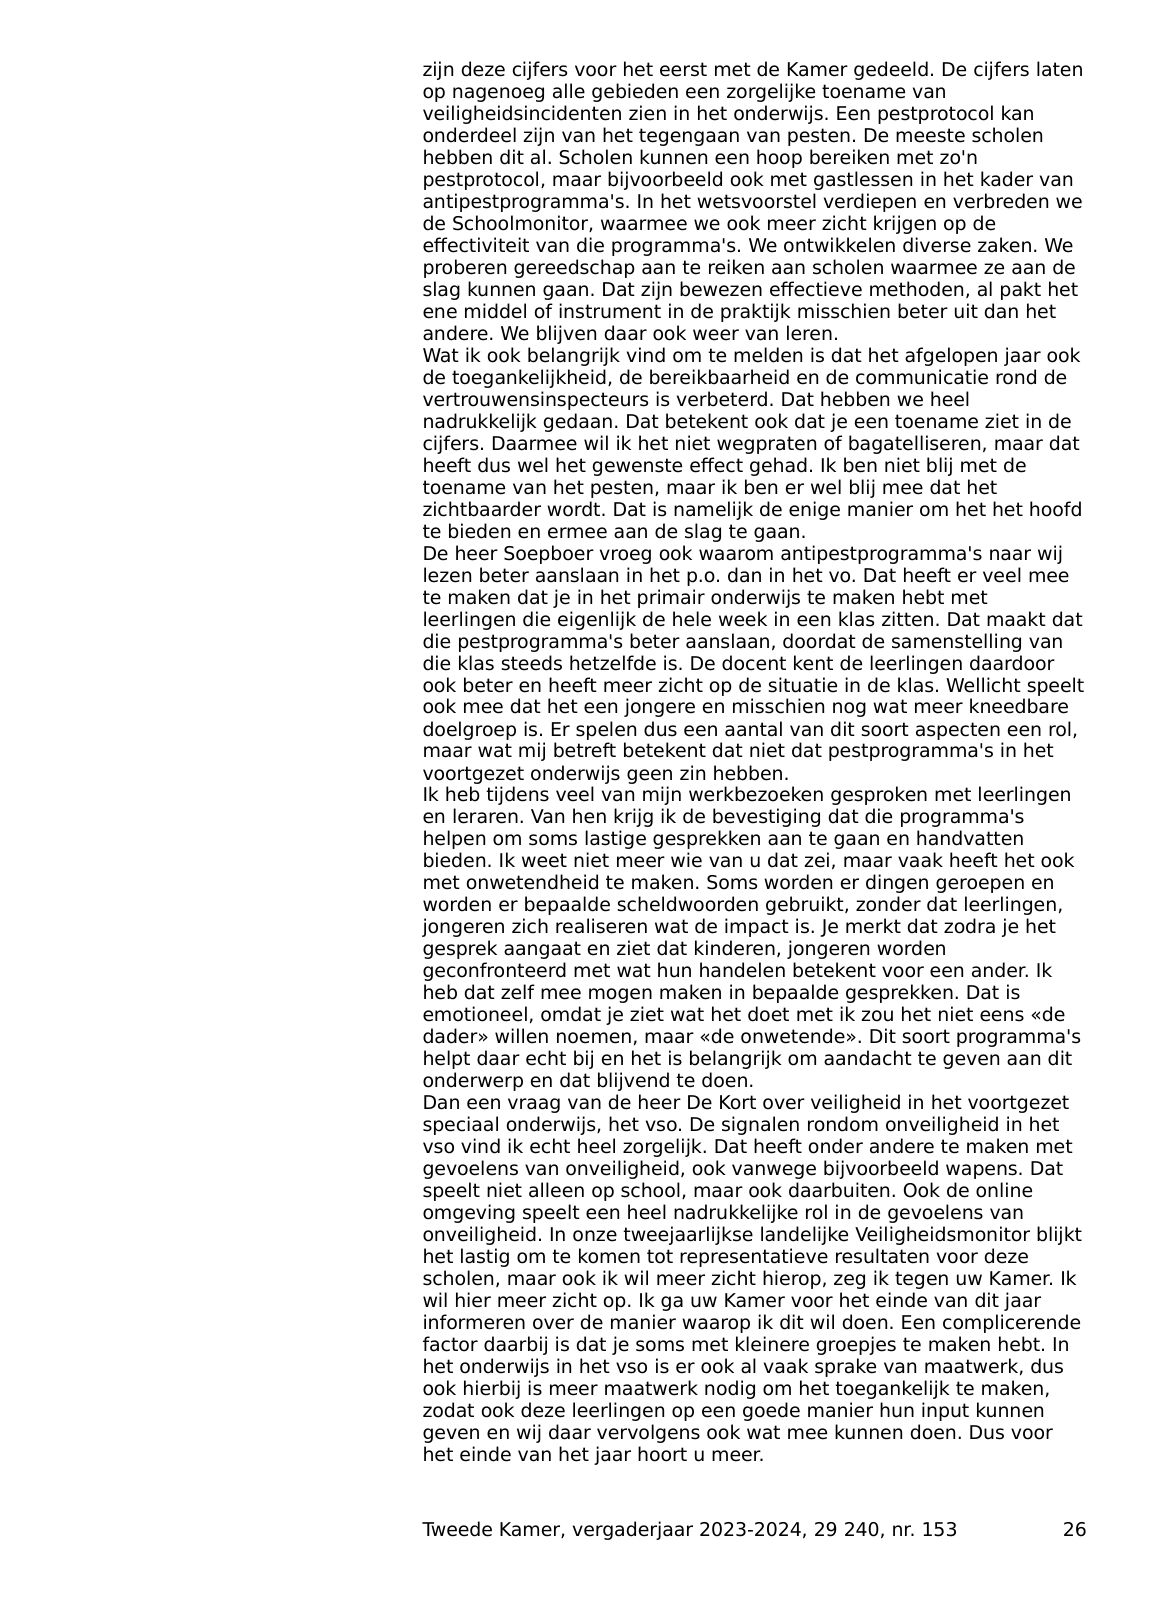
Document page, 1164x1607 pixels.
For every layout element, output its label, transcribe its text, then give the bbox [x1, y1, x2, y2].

text Ik heb tijdens veel van mijn werkbezoeken gesproken met leerlingen en leraren. Van hen krijg ik de bevestiging dat die programma's helpen om soms lastige gesprekken aan te gaan en handvatten bieden. Ik weet niet meer wie van u dat zei, maar vaak heeft het ook met onwetendheid te maken. Soms worden er dingen geroepen en worden er bepaalde scheldwoorden gebruikt, zonder dat leerlingen, jongeren zich realiseren wat de impact is. Je merkt dat zodra je het gesprek aangaat en ziet dat kinderen, jongeren worden geconfronteerd met wat hun handelen betekent voor een ander. Ik heb dat zelf mee mogen maken in bepaalde gesprekken. Dat is emotioneel, omdat je ziet wat het doet met ik zou het niet eens «de dader» willen noemen, maar «de onwetende». Dit soort programma's helpt daar echt bij en het is belangrijk om aandacht te geven aan dit onderwerp en dat blijvend te doen. [422, 784, 1087, 1092]
text Dan een vraag van de heer De Kort over veiligheid in het voortgezet speciaal onderwijs, het vso. De signalen rondom onveiligheid in het vso vind ik echt heel zorgelijk. Dat heeft onder andere te maken met gevoelens van onveiligheid, ook vanwege bijvoorbeeld wapens. Dat speelt niet alleen op school, maar ook daarbuiten. Ook de online omgeving speelt een heel nadrukkelijke rol in de gevoelens van onveiligheid. In onze tweejaarlijkse landelijke Veiligheidsmonitor blijkt het lastig om te komen tot representatieve resultaten voor deze scholen, maar ook ik wil meer zicht hierop, zeg ik tegen uw Kamer. Ik wil hier meer zicht op. Ik ga uw Kamer voor het einde van dit jaar informeren over de manier waarop ik dit wil doen. Een complicerende factor daarbij is dat je soms met kleinere groepjes te maken hebt. In het onderwijs in het vso is er ook al vaak sprake van maatwerk, dus ook hierbij is meer maatwerk nodig om het toegankelijk te maken, zodat ook deze leerlingen op een goede manier hun input kunnen geven en wij daar vervolgens ook wat mee kunnen doen. Dus voor het einde van het jaar hoort u meer. [422, 1092, 1087, 1466]
text Wat ik ook belangrijk vind om te melden is dat het afgelopen jaar ook de toegankelijkheid, de bereikbaarheid en de communicatie rond de vertrouwensinspecteurs is verbeterd. Dat hebben we heel nadrukkelijk gedaan. Dat betekent ook dat je een toename ziet in de cijfers. Daarmee wil ik het niet wegpraten of bagatelliseren, maar dat heeft dus wel het gewenste effect gehad. Ik ben niet blij met de toename van het pesten, maar ik ben er wel blij mee dat het zichtbaarder wordt. Dat is namelijk de enige manier om het het hoofd te bieden en ermee aan de slag te gaan. [422, 345, 1087, 543]
text De heer Soepboer vroeg ook waarom antipestprogramma's naar wij lezen beter aanslaan in het p.o. dan in het vo. Dat heeft er veel mee te maken dat je in het primair onderwijs te maken hebt met leerlingen die eigenlijk de hele week in een klas zitten. Dat maakt dat die pestprogramma's beter aanslaan, doordat de samenstelling van die klas steeds hetzelfde is. De docent kent de leerlingen daardoor ook beter en heeft meer zicht op de situatie in de klas. Wellicht speelt ook mee dat het een jongere en misschien nog wat meer kneedbare doelgroep is. Er spelen dus een aantal van dit soort aspecten een rol, maar wat mij betreft betekent dat niet dat pestprogramma's in het voortgezet onderwijs geen zin hebben. [422, 543, 1087, 784]
text zijn deze cijfers voor het eerst met de Kamer gedeeld. De cijfers laten op nagenoeg alle gebieden een zorgelijke toename van veiligheidsincidenten zien in het onderwijs. Een pestprotocol kan onderdeel zijn van het tegengaan van pesten. De meeste scholen hebben dit al. Scholen kunnen een hoop bereiken met zo'n pestprotocol, maar bijvoorbeeld ook met gastlessen in het kader van antipestprogramma's. In het wetsvoorstel verdiepen en verbreden we de Schoolmonitor, waarmee we ook meer zicht krijgen op de effectiviteit van die programma's. We ontwikkelen diverse zaken. We proberen gereedschap aan te reiken aan scholen waarmee ze aan de slag kunnen gaan. Dat zijn bewezen effectieve methoden, al pakt het ene middel of instrument in de praktijk misschien beter uit dan het andere. We blijven daar ook weer van leren. [422, 59, 1087, 345]
